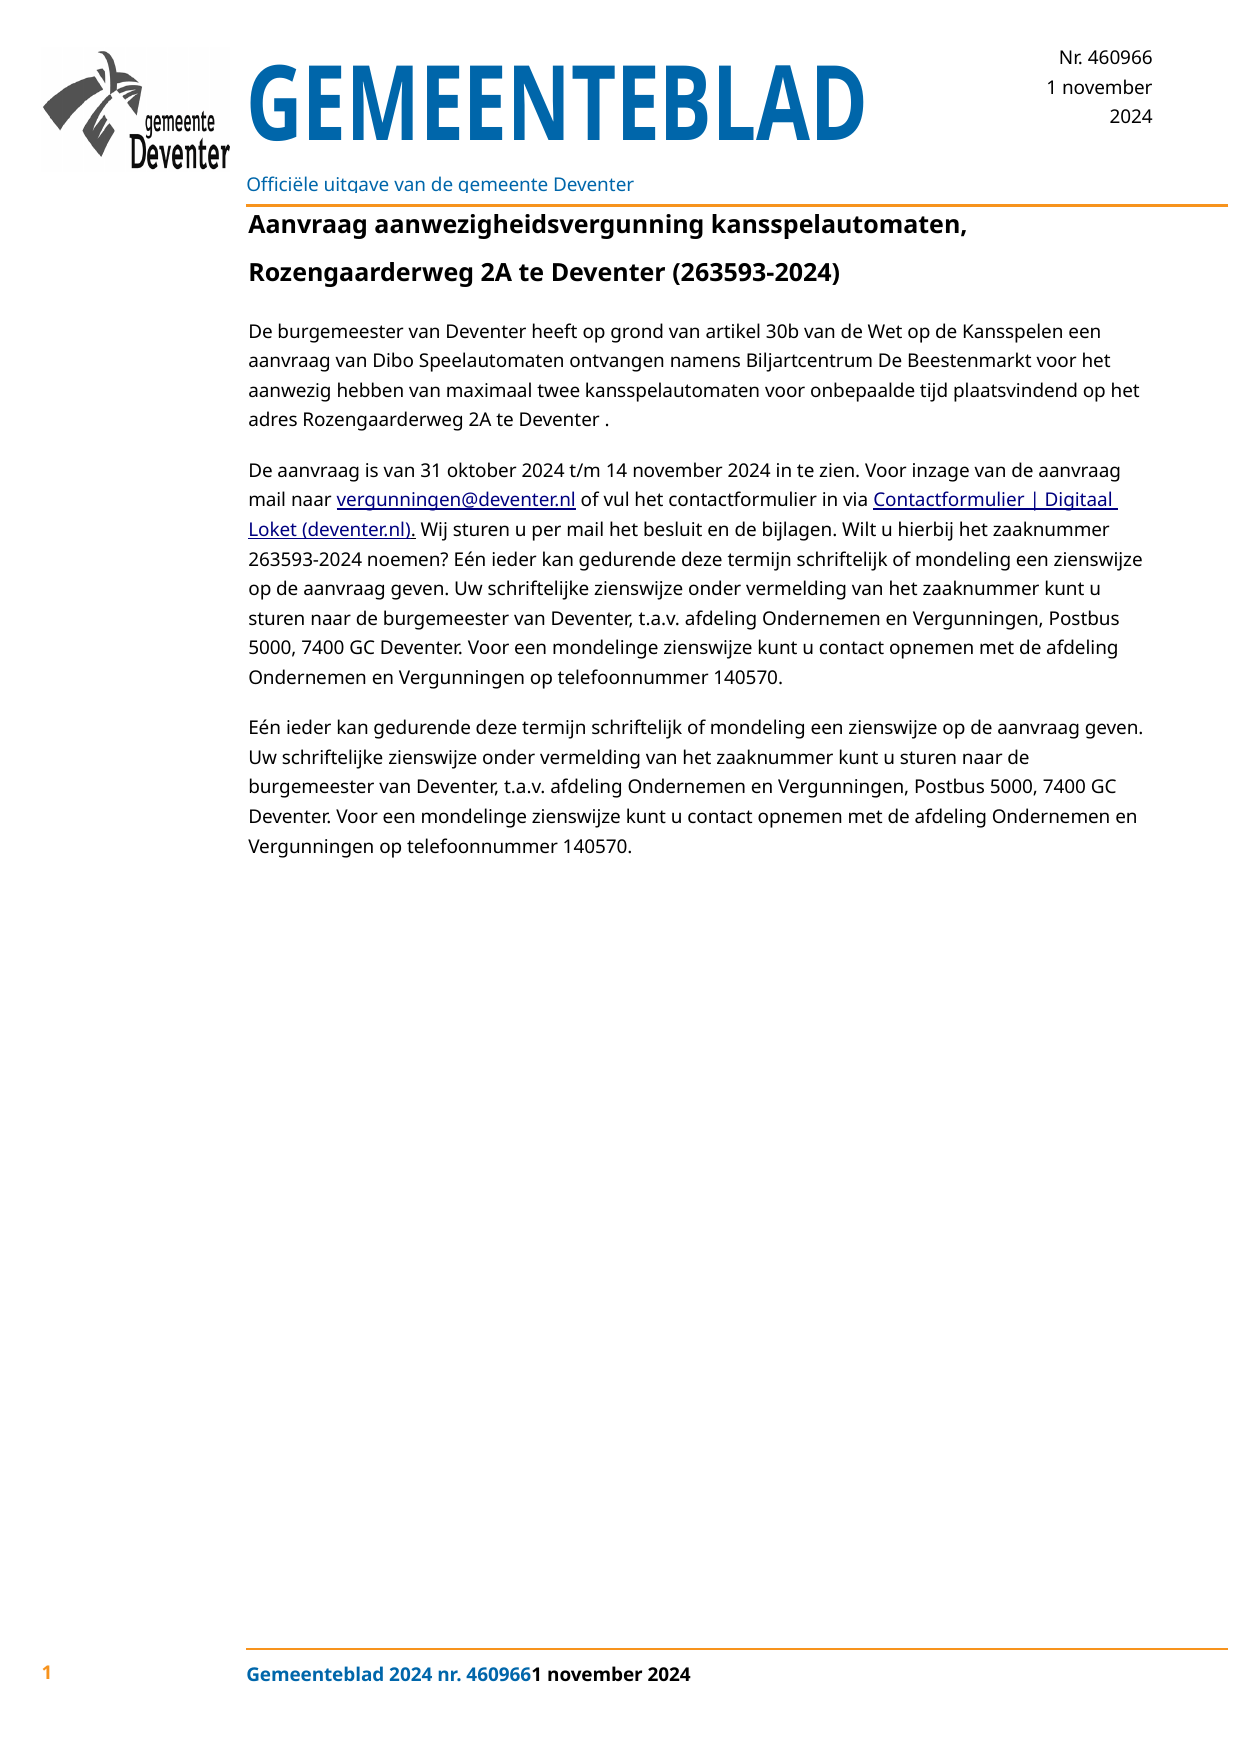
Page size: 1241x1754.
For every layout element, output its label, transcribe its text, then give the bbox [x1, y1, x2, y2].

text Aanvraag aanwezigheidsvergunning kansspelautomaten, Rozengaarderweg 2A te Deventer (263593-2024) [248, 207, 1152, 288]
text De aanvraag is van 31 oktober 2024 t/m 14 november 2024 in te zien. Voor inzage van de aanvraag mail naar vergunningen@deventer.nl of vul het contactformulier in via Contactformulier | Digitaal Loket (deventer.nl). Wij sturen u per mail het besluit en de bijlagen. Wilt u hierbij het zaaknummer 263593-2024 noemen? Eén ieder kan gedurende deze termijn schriftelijk of mondeling een zienswijze op de aanvraag geven. Uw schriftelijke zienswijze onder vermelding van het zaaknummer kunt u sturen naar de burgemeester van Deventer, t.a.v. afdeling Ondernemen en Vergunningen, Postbus 5000, 7400 GC Deventer. Voor een mondelinge zienswijze kunt u contact opnemen met de afdeling Ondernemen en Vergunningen op telefoonnummer 140570. [248, 457, 1152, 690]
text De burgemeester van Deventer heeft op grond van artikel 30b van de Wet op de Kansspelen een aanvraag van Dibo Speelautomaten ontvangen namens Biljartcentrum De Beestenmarkt voor het aanwezig hebben van maximaal twee kansspelautomaten voor onbepaalde tijd plaatsvindend op het adres Rozengaarderweg 2A te Deventer . [248, 318, 1152, 432]
picture [41, 47, 231, 172]
text Eén ieder kan gedurende deze termijn schriftelijk of mondeling een zienswijze op de aanvraag geven. Uw schriftelijke zienswijze onder vermelding van het zaaknummer kunt u sturen naar de burgemeester van Deventer, t.a.v. afdeling Ondernemen en Vergunningen, Postbus 5000, 7400 GC Deventer. Voor een mondelinge zienswijze kunt u contact opnemen met de afdeling Ondernemen en Vergunningen op telefoonnummer 140570. [248, 714, 1152, 859]
